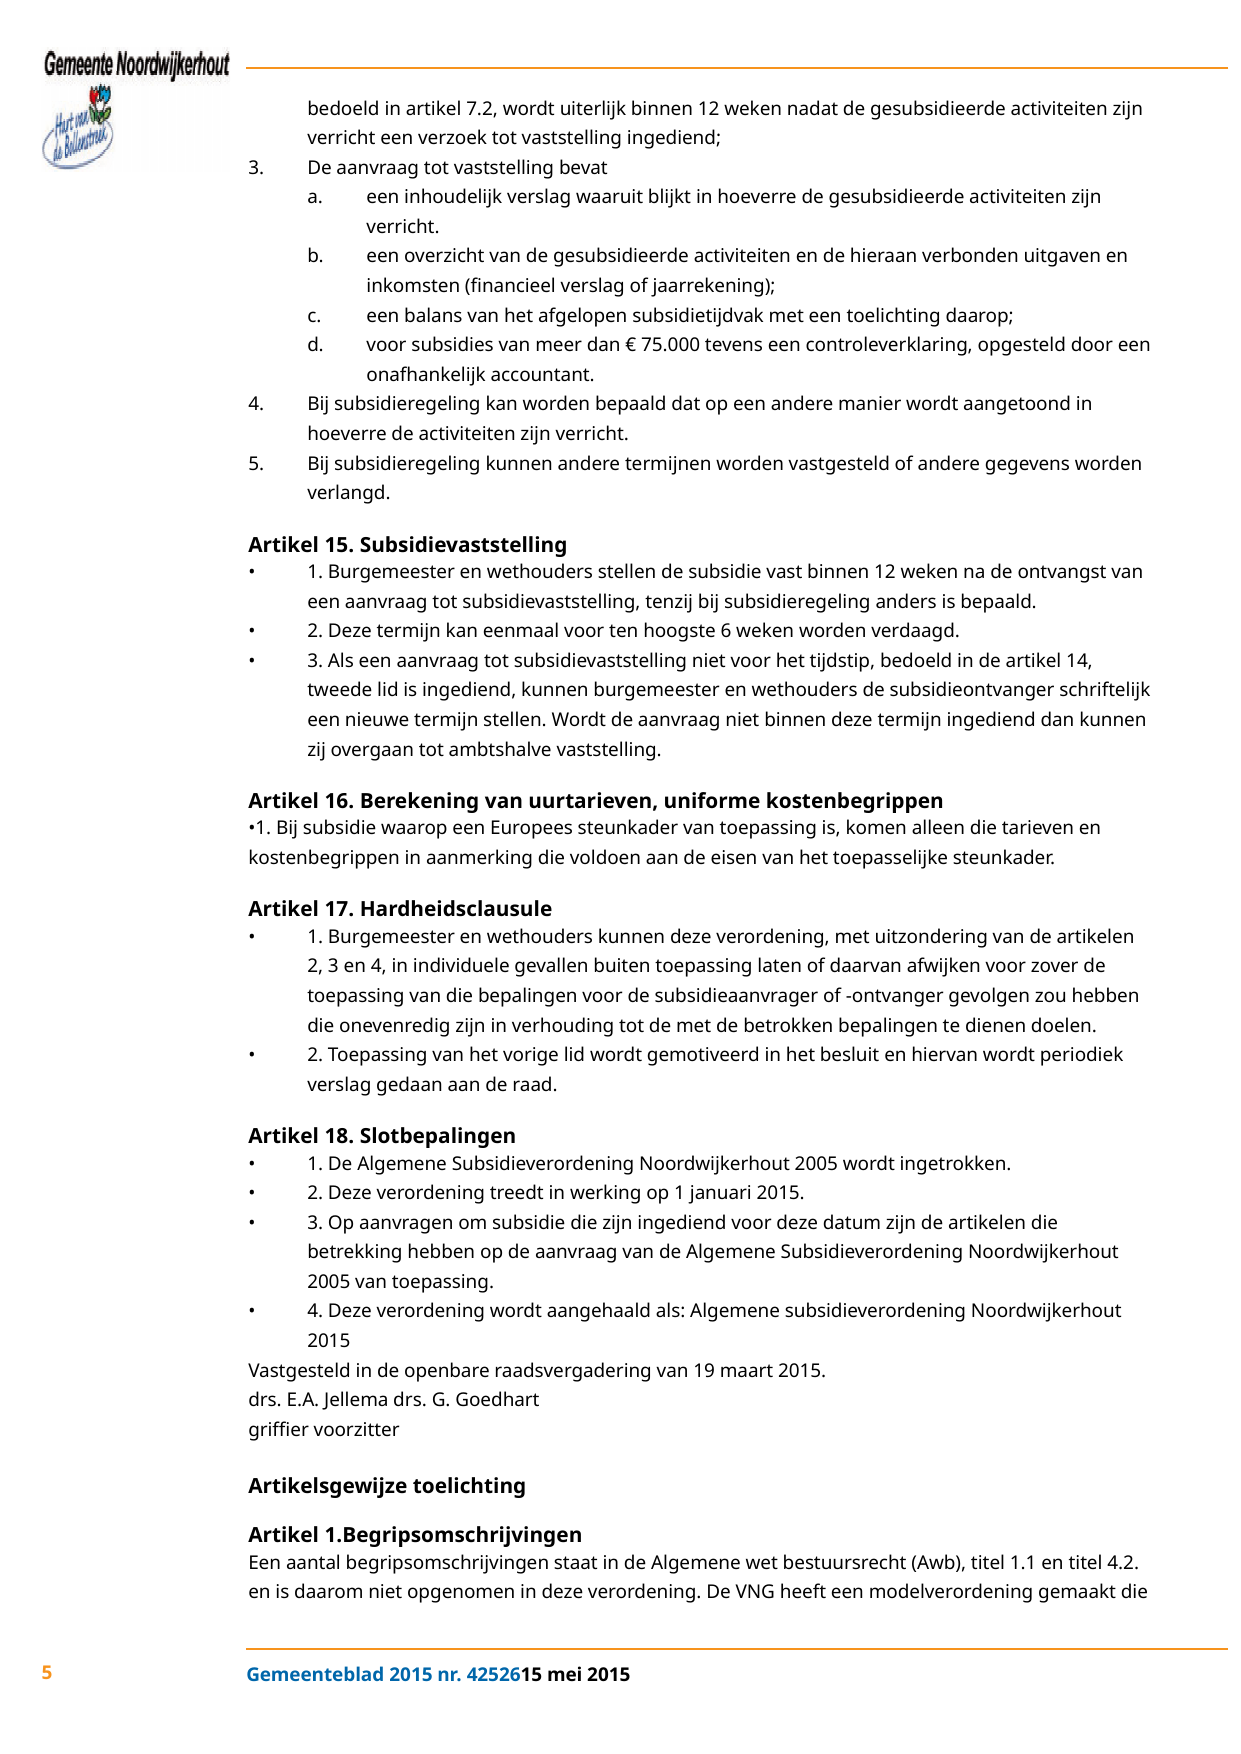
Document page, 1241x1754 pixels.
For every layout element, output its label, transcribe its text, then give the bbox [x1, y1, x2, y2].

picture [41, 47, 231, 172]
list bedoeld in artikel 7.2, wordt uiterlijk binnen 12 weken nadat de gesubsidieerde activiteiten zijn verricht een verzoek tot vaststelling ingediend; [248, 95, 1152, 150]
list Bij subsidieregeling kunnen andere termijnen worden vastgesteld of andere gegevens worden verlangd. [248, 450, 1152, 505]
list 1. Burgemeester en wethouders stellen de subsidie vast binnen 12 weken na de ontvangst van een aanvraag tot subsidievaststelling, tenzij bij subsidieregeling anders is bepaald. [248, 558, 1152, 613]
text Artikel 15. Subsidievaststelling [248, 530, 1152, 558]
list Bij subsidieregeling kan worden bepaald dat op een andere manier wordt aangetoond in hoeverre de activiteiten zijn verricht. [248, 391, 1152, 446]
list De aanvraag tot vaststelling bevat [248, 154, 1152, 180]
list 3. Als een aanvraag tot subsidievaststelling niet voor het tijdstip, bedoeld in de artikel 14, tweede lid is ingediend, kunnen burgemeester en wethouders de subsidieontvanger schriftelijk een nieuwe termijn stellen. Wordt de aanvraag niet binnen deze termijn ingediend dan kunnen zij overgaan tot ambtshalve vaststelling. [248, 647, 1152, 761]
list een inhoudelijk verslag waaruit blijkt in hoeverre de gesubsidieerde activiteiten zijn verricht. [307, 183, 1152, 239]
list 4. Deze verordening wordt aangehaald als: Algemene subsidieverordening Noordwijkerhout 2015 [248, 1298, 1152, 1353]
text •1. Bij subsidie waarop een Europees steunkader van toepassing is, komen alleen die tarieven en kostenbegrippen in aanmerking die voldoen aan de eisen van het toepasselijke steunkader. [248, 814, 1152, 870]
list 1. De Algemene Subsidieverordening Noordwijkerhout 2005 wordt ingetrokken. [248, 1150, 1152, 1176]
text drs. E.A. Jellema drs. G. Goedhart [248, 1386, 1152, 1412]
list een balans van het afgelopen subsidietijdvak met een toelichting daarop; [307, 302, 1152, 328]
text Vastgesteld in de openbare raadsvergadering van 19 maart 2015. [248, 1357, 1152, 1383]
text griffier voorzitter [248, 1416, 1152, 1442]
text Een aantal begripsomschrijvingen staat in de Algemene wet bestuursrecht (Awb), titel 1.1 en titel 4.2. en is daarom niet opgenomen in deze verordening. De VNG heeft een modelverordening gemaakt die [248, 1549, 1152, 1604]
list voor subsidies van meer dan € 75.000 tevens een controleverklaring, opgesteld door een onafhankelijk accountant. [307, 331, 1152, 387]
text Artikel 17. Hardheidsclausule [248, 894, 1152, 923]
text Artikelsgewijze toelichting [248, 1471, 1152, 1500]
list een overzicht van de gesubsidieerde activiteiten en de hieraan verbonden uitgaven en inkomsten (financieel verslag of jaarrekening); [307, 243, 1152, 298]
list 2. Deze verordening treedt in werking op 1 januari 2015. [248, 1179, 1152, 1205]
text Artikel 18. Slotbepalingen [248, 1121, 1152, 1150]
list 2. Deze termijn kan eenmaal voor ten hoogste 6 weken worden verdaagd. [248, 617, 1152, 643]
list 2. Toepassing van het vorige lid wordt gemotiveerd in het besluit en hiervan wordt periodiek verslag gedaan aan de raad. [248, 1041, 1152, 1097]
list 1. Burgemeester en wethouders kunnen deze verordening, met uitzondering van de artikelen 2, 3 en 4, in individuele gevallen buiten toepassing laten of daarvan afwijken voor zover de toepassing van die bepalingen voor de subsidieaanvrager of -ontvanger gevolgen zou hebben die onevenredig zijn in verhouding tot de met de betrokken bepalingen te dienen doelen. [248, 923, 1152, 1037]
list 3. Op aanvragen om subsidie die zijn ingediend voor deze datum zijn de artikelen die betrekking hebben op de aanvraag van de Algemene Subsidieverordening Noordwijkerhout 2005 van toepassing. [248, 1209, 1152, 1294]
text Artikel 16. Berekening van uurtarieven, uniforme kostenbegrippen [248, 786, 1152, 814]
text Artikel 1.Begripsomschrijvingen [248, 1521, 1152, 1549]
